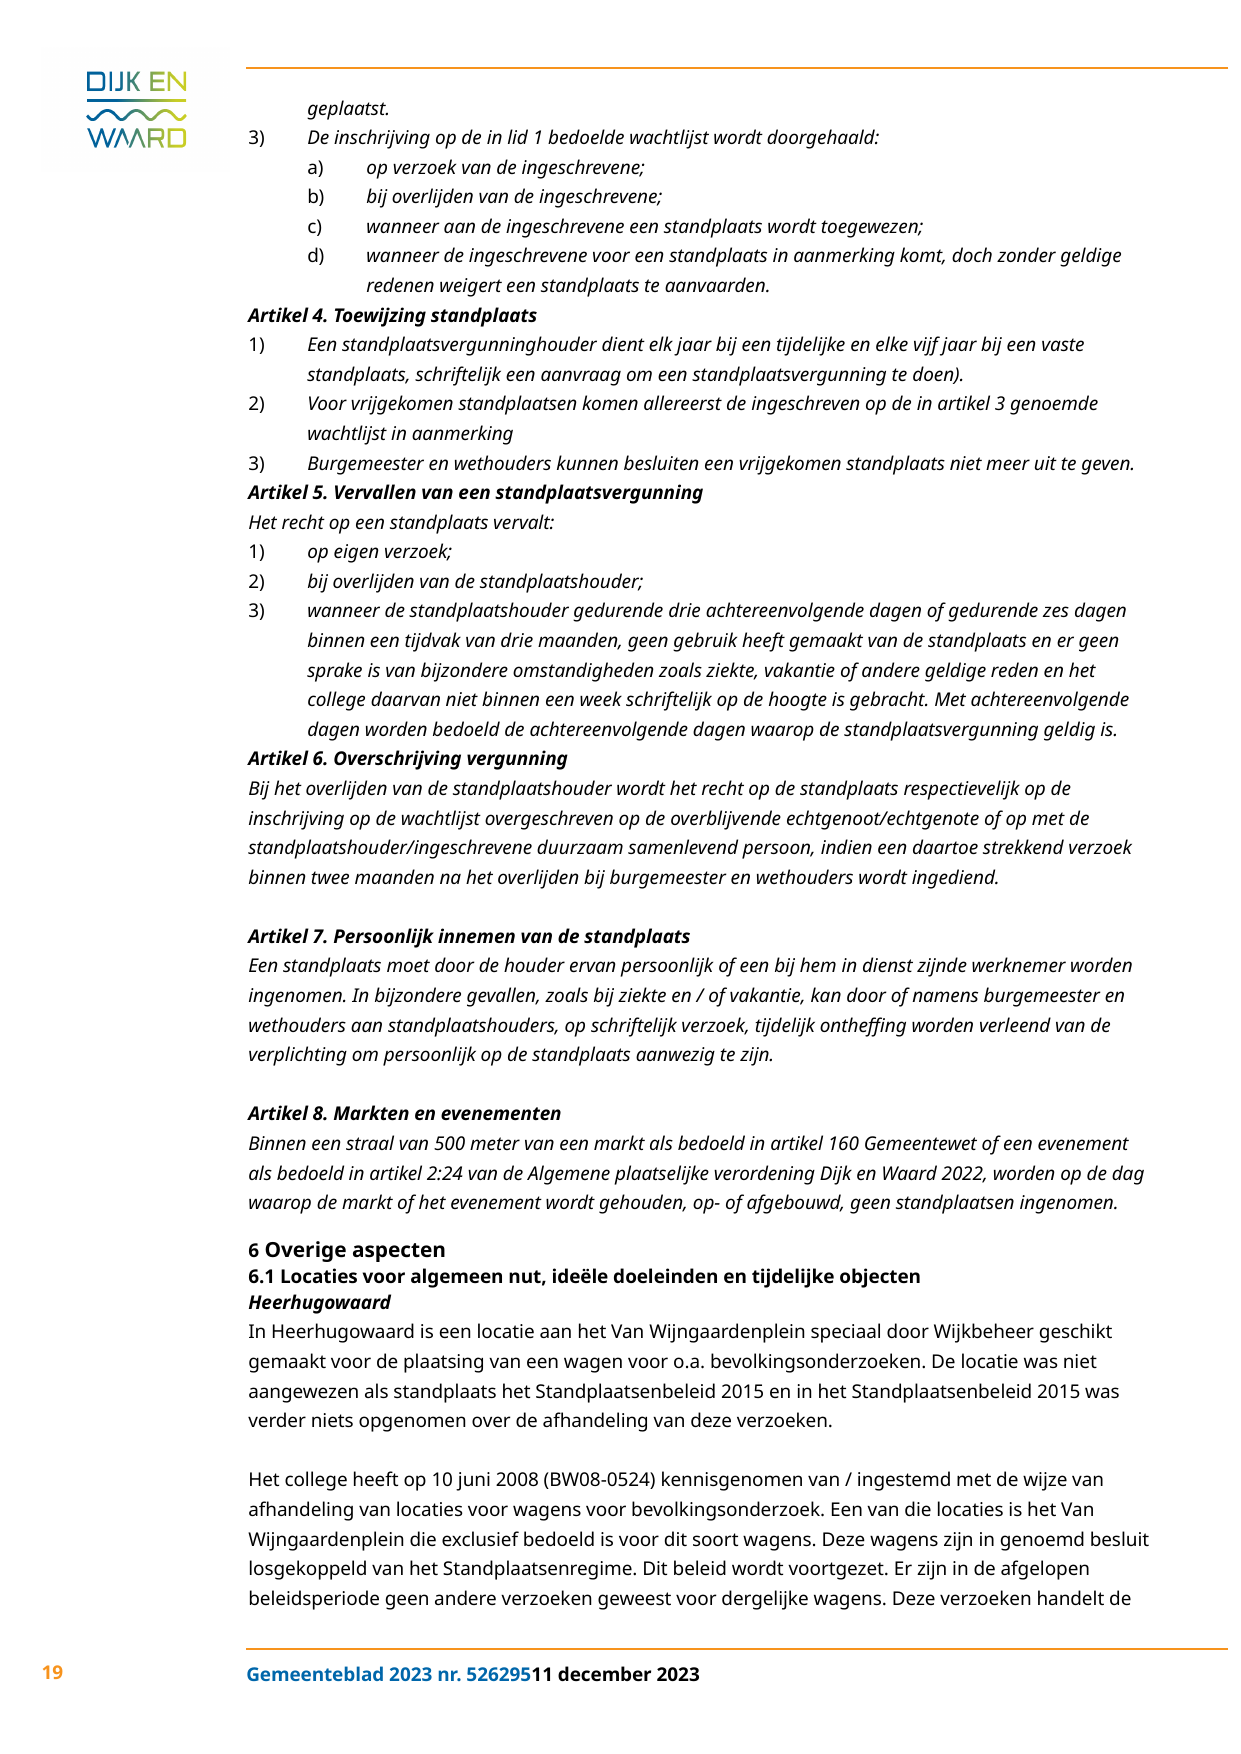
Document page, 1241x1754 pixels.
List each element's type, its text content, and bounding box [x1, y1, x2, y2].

list op eigen verzoek; [248, 538, 1152, 564]
text Artikel 7. Persoonlijk innemen van de standplaats [248, 923, 1152, 949]
list Een standplaatsvergunninghouder dient elk jaar bij een tijdelijke en elke vijf jaar bij een vaste standplaats, schriftelijk een aanvraag om een standplaatsvergunning te doen). [248, 331, 1152, 387]
text Bij het overlijden van de standplaatshouder wordt het recht op de standplaats respectievelijk op de inschrijving op de wachtlijst overgeschreven op de overblijvende echtgenoot/echtgenote of op met de standplaatshouder/ingeschrevene duurzaam samenlevend persoon, indien een daartoe strekkend verzoek binnen twee maanden na het overlijden bij burgemeester en wethouders wordt ingediend. [248, 775, 1152, 890]
list op verzoek van de ingeschrevene; [307, 154, 1152, 180]
list bij overlijden van de ingeschrevene; [307, 183, 1152, 209]
list geplaatst. [248, 95, 1152, 121]
list De inschrijving op de in lid 1 bedoelde wachtlijst wordt doorgehaald: [248, 124, 1152, 150]
text Artikel 8. Markten en evenementen [248, 1101, 1152, 1126]
text Artikel 6. Overschrijving vergunning [248, 746, 1152, 771]
list wanneer de ingeschrevene voor een standplaats in aanmerking komt, doch zonder geldige redenen weigert een standplaats te aanvaarden. [307, 243, 1152, 298]
list wanneer aan de ingeschrevene een standplaats wordt toegewezen; [307, 213, 1152, 239]
text 6 Overige aspecten [248, 1235, 1152, 1263]
picture [41, 47, 231, 172]
list wanneer de standplaatshouder gedurende drie achtereenvolgende dagen of gedurende zes dagen binnen een tijdvak van drie maanden, geen gebruik heeft gemaakt van de standplaats en er geen sprake is van bijzondere omstandigheden zoals ziekte, vakantie of andere geldige reden en het college daarvan niet binnen een week schriftelijk op de hoogte is gebracht. Met achtereenvolgende dagen worden bedoeld de achtereenvolgende dagen waarop de standplaatsvergunning geldig is. [248, 598, 1152, 742]
text Het recht op een standplaats vervalt: [248, 509, 1152, 535]
text Een standplaats moet door de houder ervan persoonlijk of een bij hem in dienst zijnde werknemer worden ingenomen. In bijzondere gevallen, zoals bij ziekte en / of vakantie, kan door of namens burgemeester en wethouders aan standplaatshouders, op schriftelijk verzoek, tijdelijk ontheffing worden verleend van de verplichting om persoonlijk op de standplaats aanwezig te zijn. [248, 953, 1152, 1067]
text Binnen een straal van 500 meter van een markt als bedoeld in artikel 160 Gemeentewet of een evenement als bedoeld in artikel 2:24 van de Algemene plaatselijke verordening Dijk en Waard 2022, worden op de dag waarop de markt of het evenement wordt gehouden, op- of afgebouwd, geen standplaatsen ingenomen. [248, 1130, 1152, 1215]
text Artikel 4. Toewijzing standplaats [248, 302, 1152, 328]
text Het college heeft op 10 juni 2008 (BW08-0524) kennisgenomen van / ingestemd met de wijze van afhandeling van locaties voor wagens voor bevolkingsonderzoek. Een van die locaties is het Van Wijngaardenplein die exclusief bedoeld is voor dit soort wagens. Deze wagens zijn in genoemd besluit losgekoppeld van het Standplaatsenregime. Dit beleid wordt voortgezet. Er zijn in de afgelopen beleidsperiode geen andere verzoeken geweest voor dergelijke wagens. Deze verzoeken handelt de [248, 1467, 1152, 1611]
text 6.1 Locaties voor algemeen nut, ideële doeleinden en tijdelijke objecten [248, 1263, 1152, 1289]
list Burgemeester en wethouders kunnen besluiten een vrijgekomen standplaats niet meer uit te geven. [248, 450, 1152, 476]
text Heerhugowaard [248, 1289, 1152, 1315]
list bij overlijden van de standplaatshouder; [248, 568, 1152, 594]
list Voor vrijgekomen standplaatsen komen allereerst de ingeschreven op de in artikel 3 genoemde wachtlijst in aanmerking [248, 391, 1152, 446]
text Artikel 5. Vervallen van een standplaatsvergunning [248, 479, 1152, 505]
text In Heerhugowaard is een locatie aan het Van Wijngaardenplein speciaal door Wijkbeheer geschikt gemaakt voor de plaatsing van een wagen voor o.a. bevolkingsonderzoeken. De locatie was niet aangewezen als standplaats het Standplaatsenbeleid 2015 en in het Standplaatsenbeleid 2015 was verder niets opgenomen over de afhandeling van deze verzoeken. [248, 1319, 1152, 1433]
